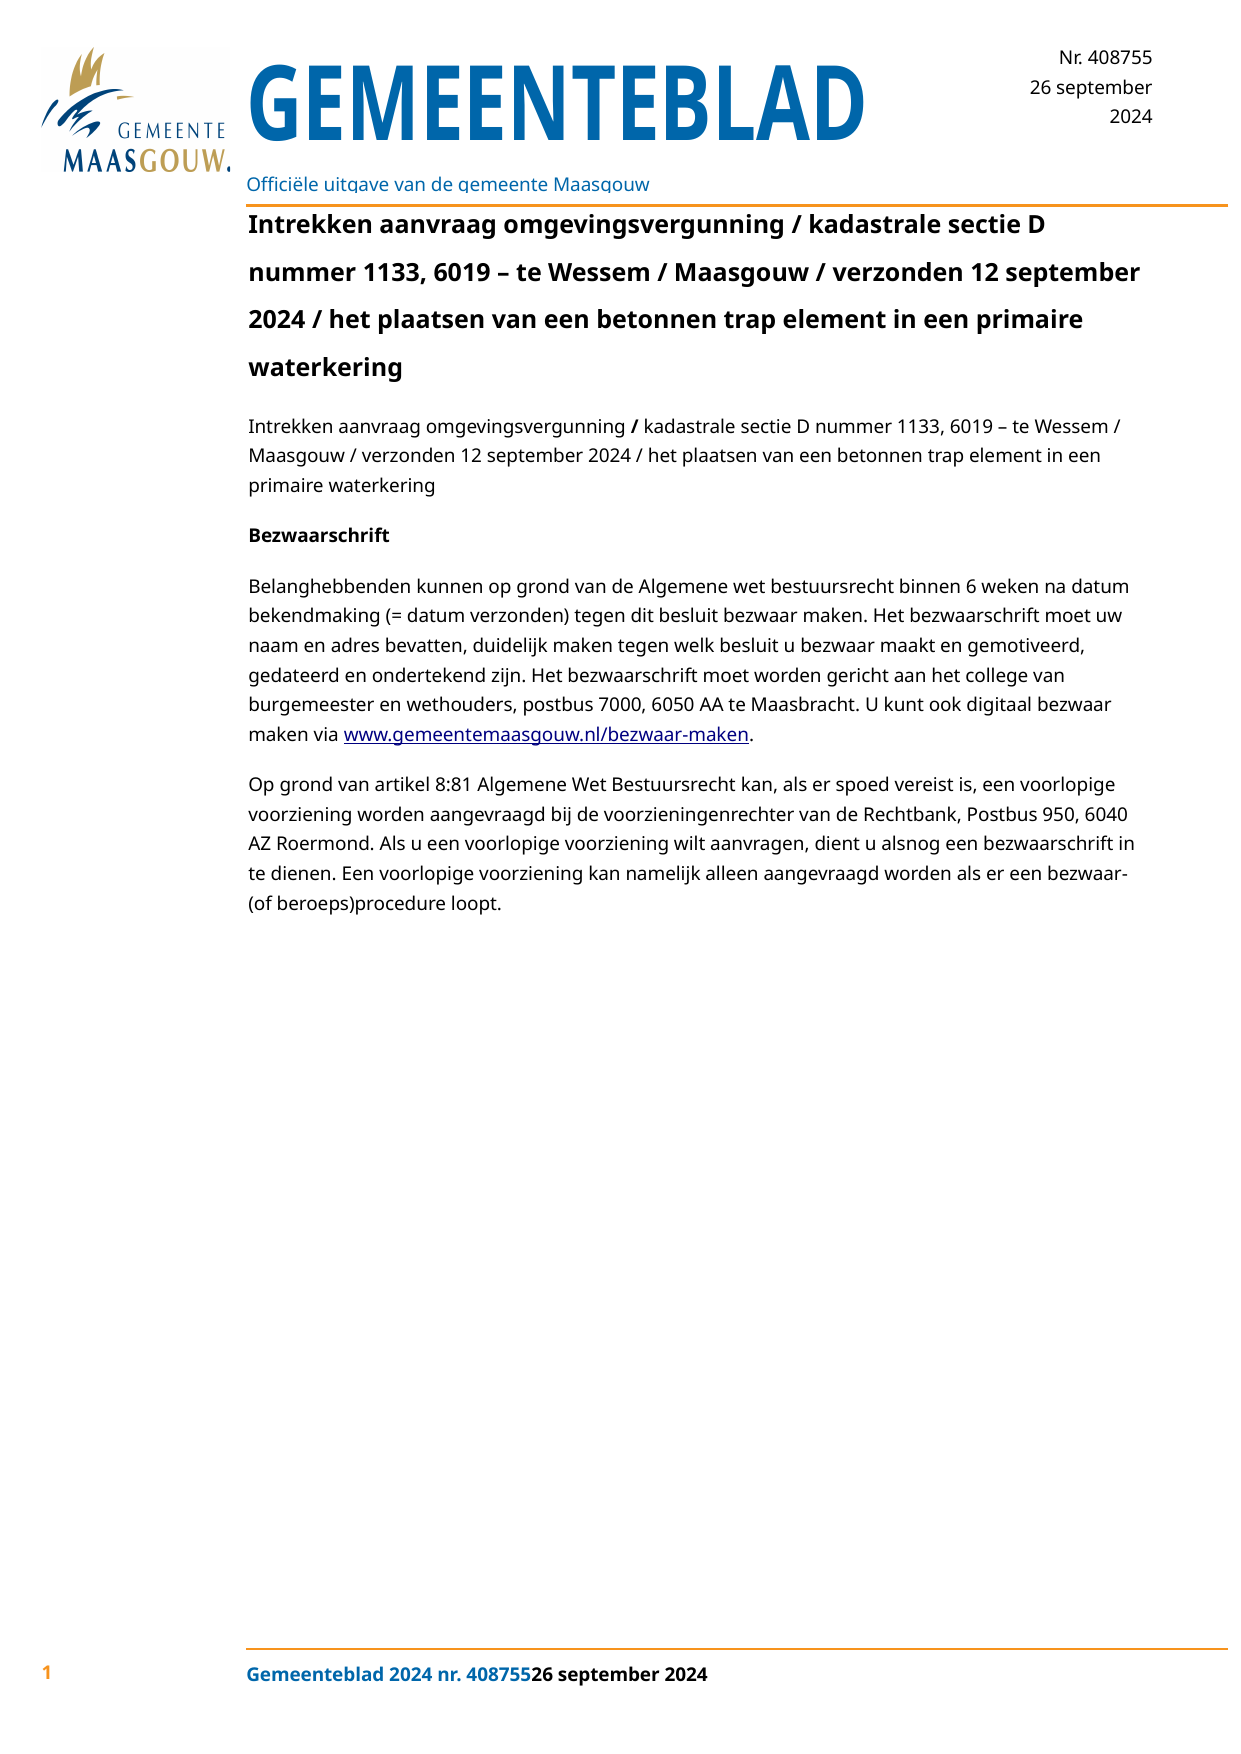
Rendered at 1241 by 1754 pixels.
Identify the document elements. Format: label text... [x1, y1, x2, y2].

text Intrekken aanvraag omgevingsvergunning / kadastrale sectie D nummer 1133, 6019 – te Wessem / Maasgouw / verzonden 12 september 2024 / het plaatsen van een betonnen trap element in een primaire waterkering [248, 207, 1152, 384]
text Bezwaarschrift [248, 523, 1152, 548]
text Intrekken aanvraag omgevingsvergunning / kadastrale sectie D nummer 1133, 6019 – te Wessem / Maasgouw / verzonden 12 september 2024 / het plaatsen van een betonnen trap element in een primaire waterkering [248, 413, 1152, 498]
text Belanghebbenden kunnen op grond van de Algemene wet bestuursrecht binnen 6 weken na datum bekendmaking (= datum verzonden) tegen dit besluit bezwaar maken. Het bezwaarschrift moet uw naam en adres bevatten, duidelijk maken tegen welk besluit u bezwaar maakt en gemotiveerd, gedateerd en ondertekend zijn. Het bezwaarschrift moet worden gericht aan het college van burgemeester en wethouders, postbus 7000, 6050 AA te Maasbracht. U kunt ook digitaal bezwaar maken via www.gemeentemaasgouw.nl/bezwaar-maken. [248, 573, 1152, 747]
picture [41, 47, 231, 172]
text Op grond van artikel 8:81 Algemene Wet Bestuursrecht kan, als er spoed vereist is, een voorlopige voorziening worden aangevraagd bij de voorzieningenrechter van de Rechtbank, Postbus 950, 6040 AZ Roermond. Als u een voorlopige voorziening wilt aanvragen, dient u alsnog een bezwaarschrift in te dienen. Een voorlopige voorziening kan namelijk alleen aangevraagd worden als er een bezwaar- (of beroeps)procedure loopt. [248, 771, 1152, 916]
